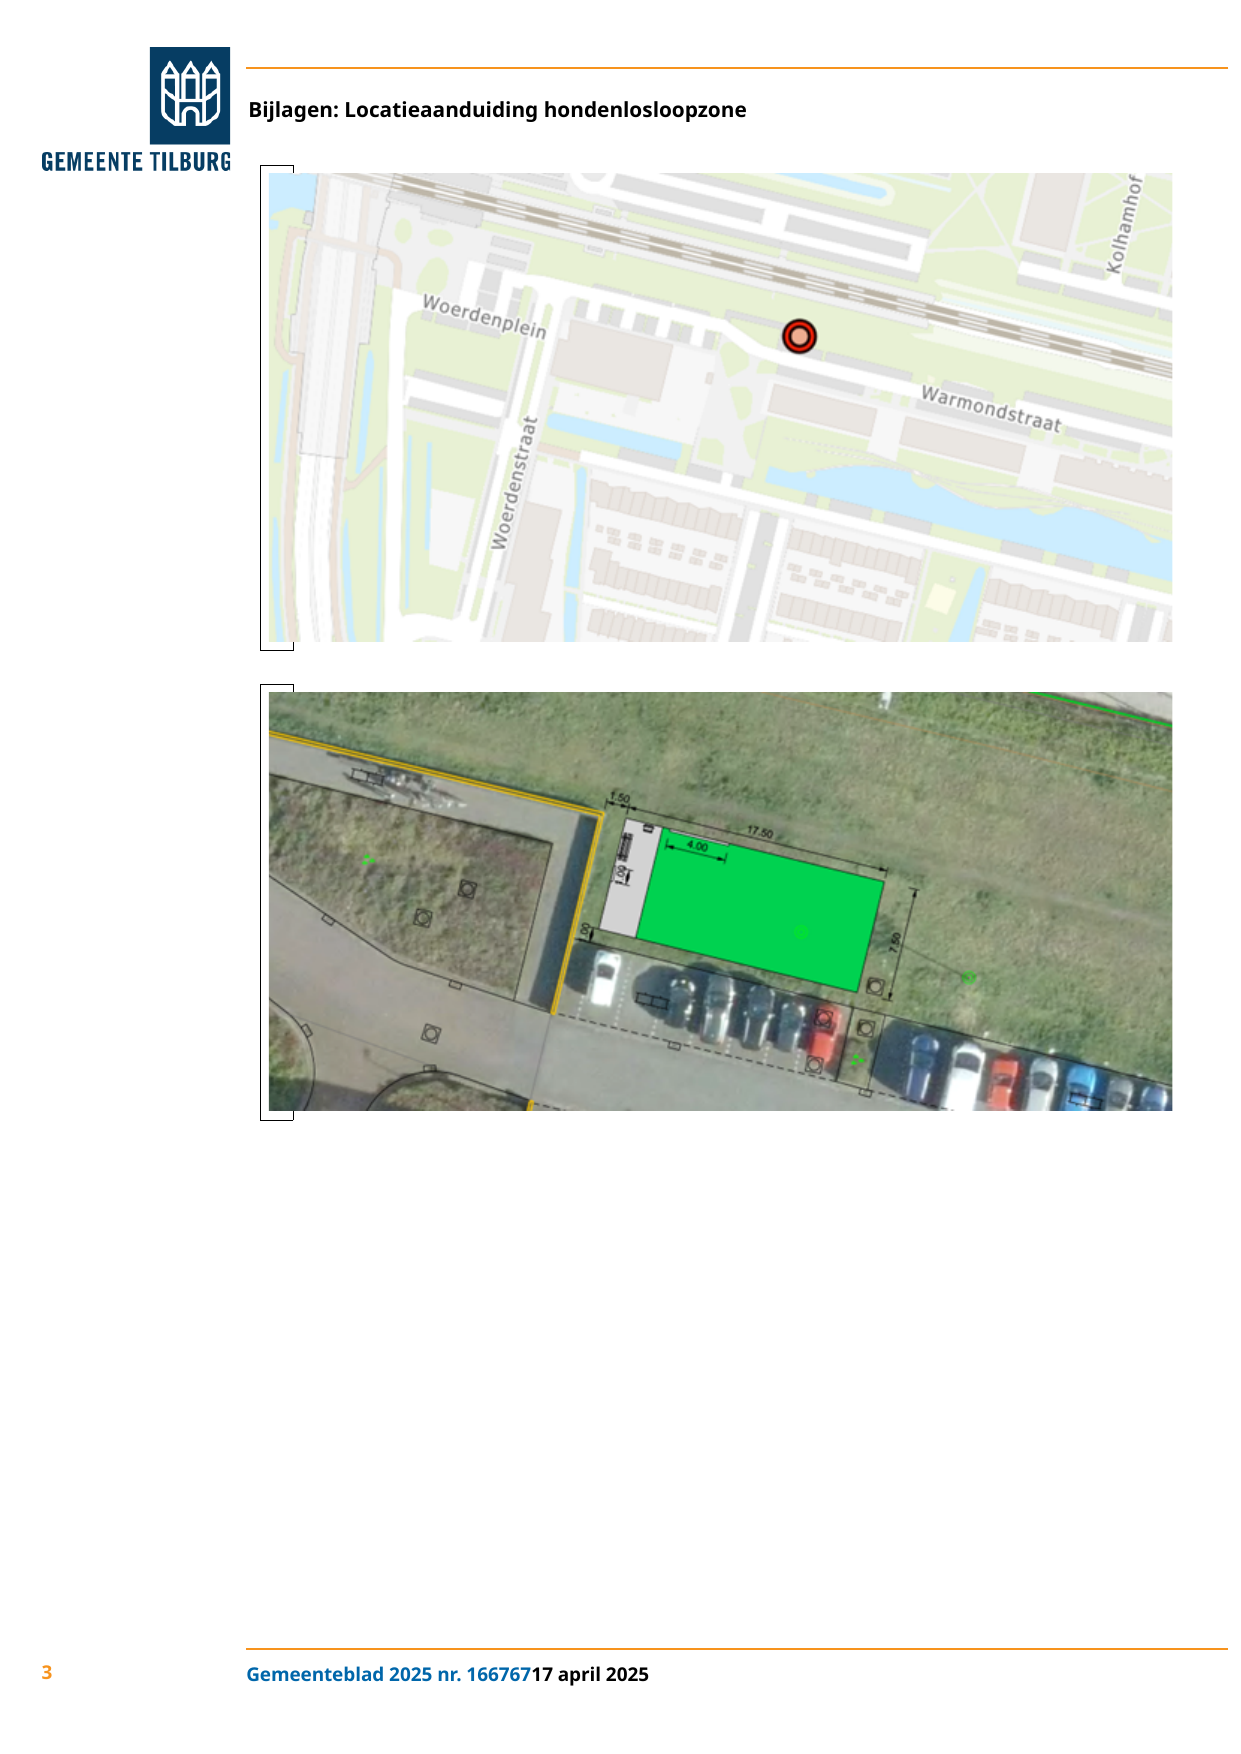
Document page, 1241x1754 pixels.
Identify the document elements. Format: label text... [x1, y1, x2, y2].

text Bijlagen: Locatieaanduiding hondenlosloopzone [248, 95, 1152, 123]
picture [268, 173, 1173, 642]
picture [268, 692, 1173, 1111]
picture [41, 47, 231, 172]
